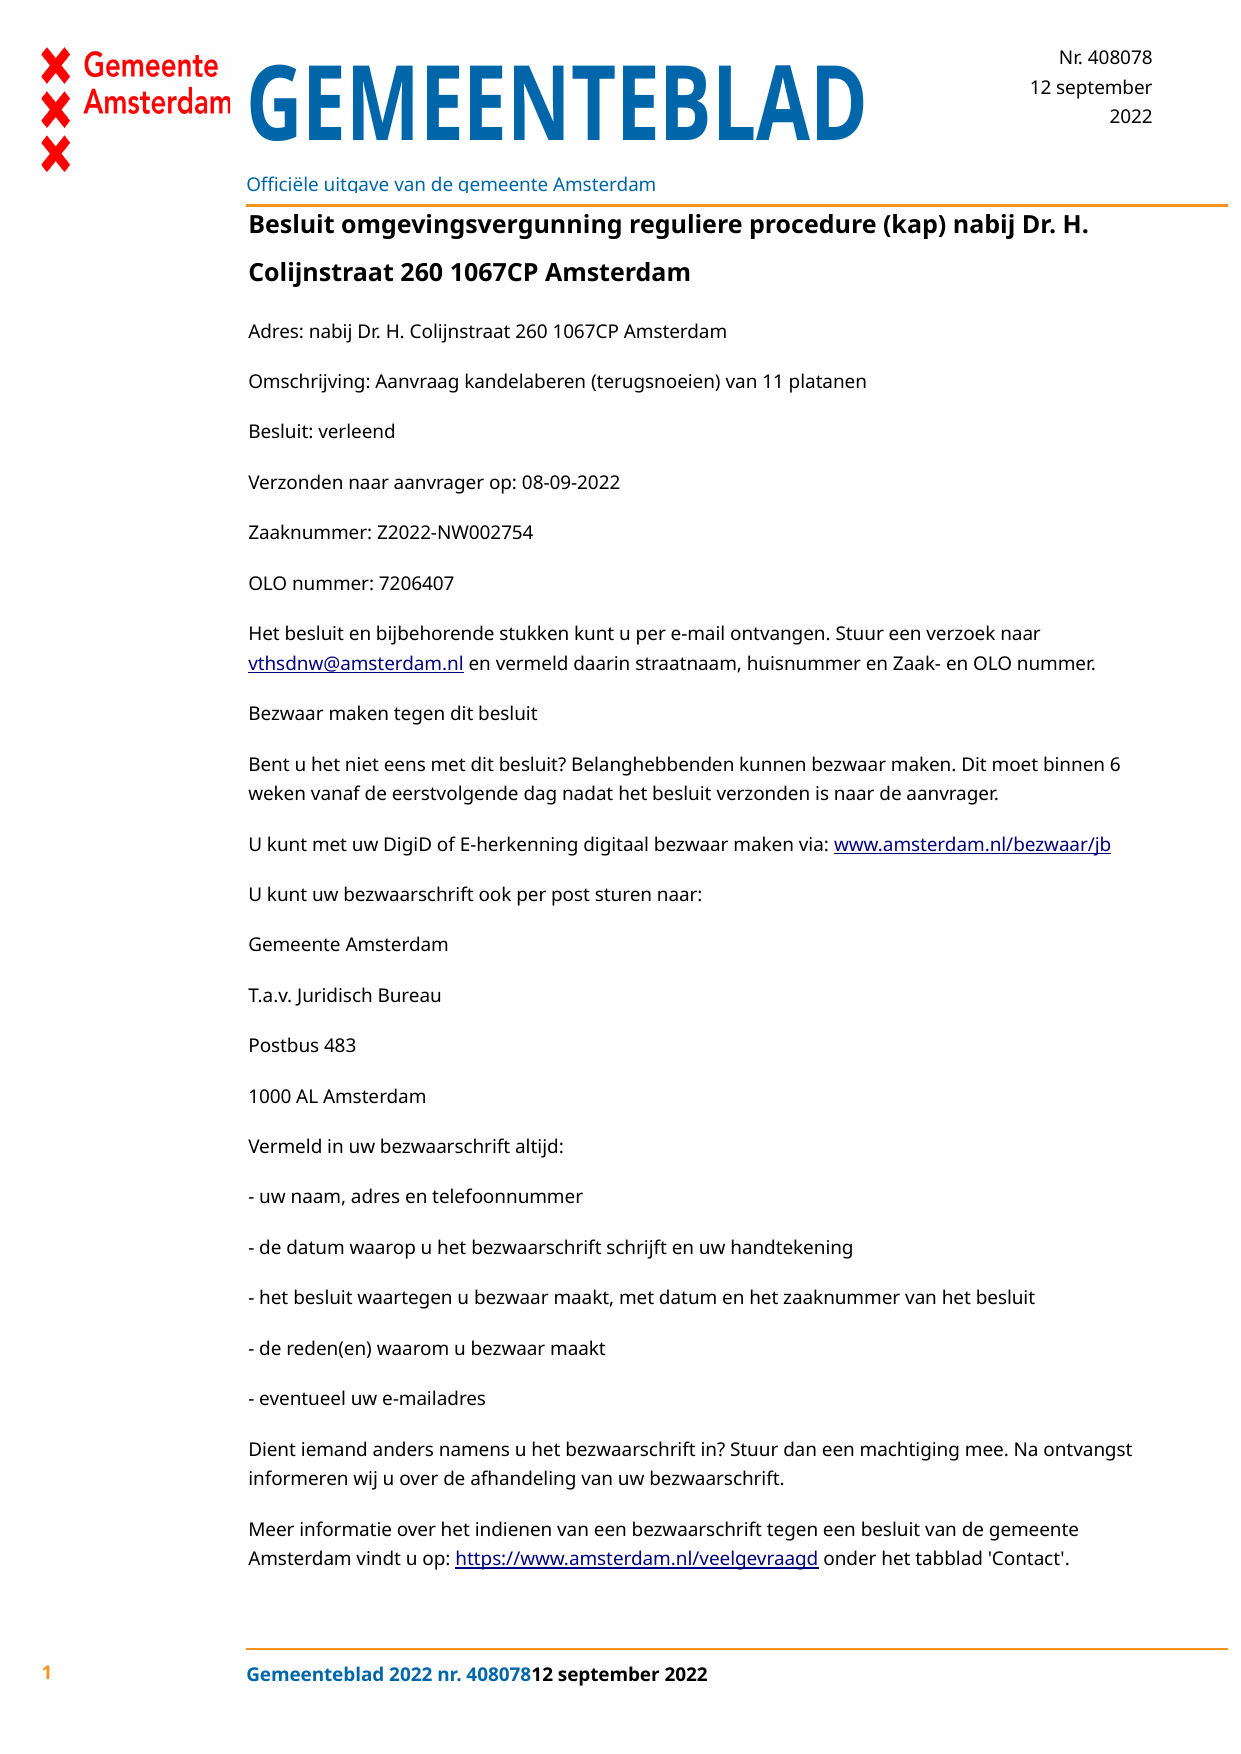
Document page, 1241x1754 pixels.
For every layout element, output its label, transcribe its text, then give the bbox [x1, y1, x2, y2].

text T.a.v. Juridisch Bureau [248, 982, 1152, 1008]
text Gemeente Amsterdam [248, 932, 1152, 957]
text 1000 AL Amsterdam [248, 1083, 1152, 1109]
text - de reden(en) waarom u bezwaar maakt [248, 1335, 1152, 1361]
text Bezwaar maken tegen dit besluit [248, 700, 1152, 726]
text Bent u het niet eens met dit besluit? Belanghebbenden kunnen bezwaar maken. Dit moet binnen 6 weken vanaf de eerstvolgende dag nadat het besluit verzonden is naar de aanvrager. [248, 751, 1152, 806]
text Postbus 483 [248, 1032, 1152, 1058]
text - uw naam, adres en telefoonnummer [248, 1184, 1152, 1209]
text Meer informatie over het indienen van een bezwaarschrift tegen een besluit van de gemeente Amsterdam vindt u op: https://www.amsterdam.nl/veelgevraagd onder het tabblad 'Contact'. [248, 1516, 1152, 1571]
text Verzonden naar aanvrager op: 08-09-2022 [248, 469, 1152, 495]
text Zaaknummer: Z2022-NW002754 [248, 519, 1152, 545]
text U kunt met uw DigiD of E-herkenning digitaal bezwaar maken via: www.amsterdam.nl/bezwaar/jb [248, 831, 1152, 857]
text Omschrijving: Aanvraag kandelaberen (terugsnoeien) van 11 platanen [248, 368, 1152, 394]
text Besluit: verleend [248, 419, 1152, 444]
text U kunt uw bezwaarschrift ook per post sturen naar: [248, 881, 1152, 907]
text Besluit omgevingsvergunning reguliere procedure (kap) nabij Dr. H. Colijnstraat 260 1067CP Amsterdam [248, 207, 1152, 288]
text - eventueel uw e-mailadres [248, 1385, 1152, 1411]
text - het besluit waartegen u bezwaar maakt, met datum en het zaaknummer van het besluit [248, 1284, 1152, 1310]
picture [41, 47, 231, 172]
text Het besluit en bijbehorende stukken kunt u per e-mail ontvangen. Stuur een verzoek naar vthsdnw@amsterdam.nl en vermeld daarin straatnaam, huisnummer en Zaak- en OLO nummer. [248, 620, 1152, 676]
text - de datum waarop u het bezwaarschrift schrijft en uw handtekening [248, 1234, 1152, 1260]
text Vermeld in uw bezwaarschrift altijd: [248, 1133, 1152, 1159]
text Dient iemand anders namens u het bezwaarschrift in? Stuur dan een machtiging mee. Na ontvangst informeren wij u over de afhandeling van uw bezwaarschrift. [248, 1436, 1152, 1491]
text Adres: nabij Dr. H. Colijnstraat 260 1067CP Amsterdam [248, 318, 1152, 344]
text OLO nummer: 7206407 [248, 570, 1152, 596]
